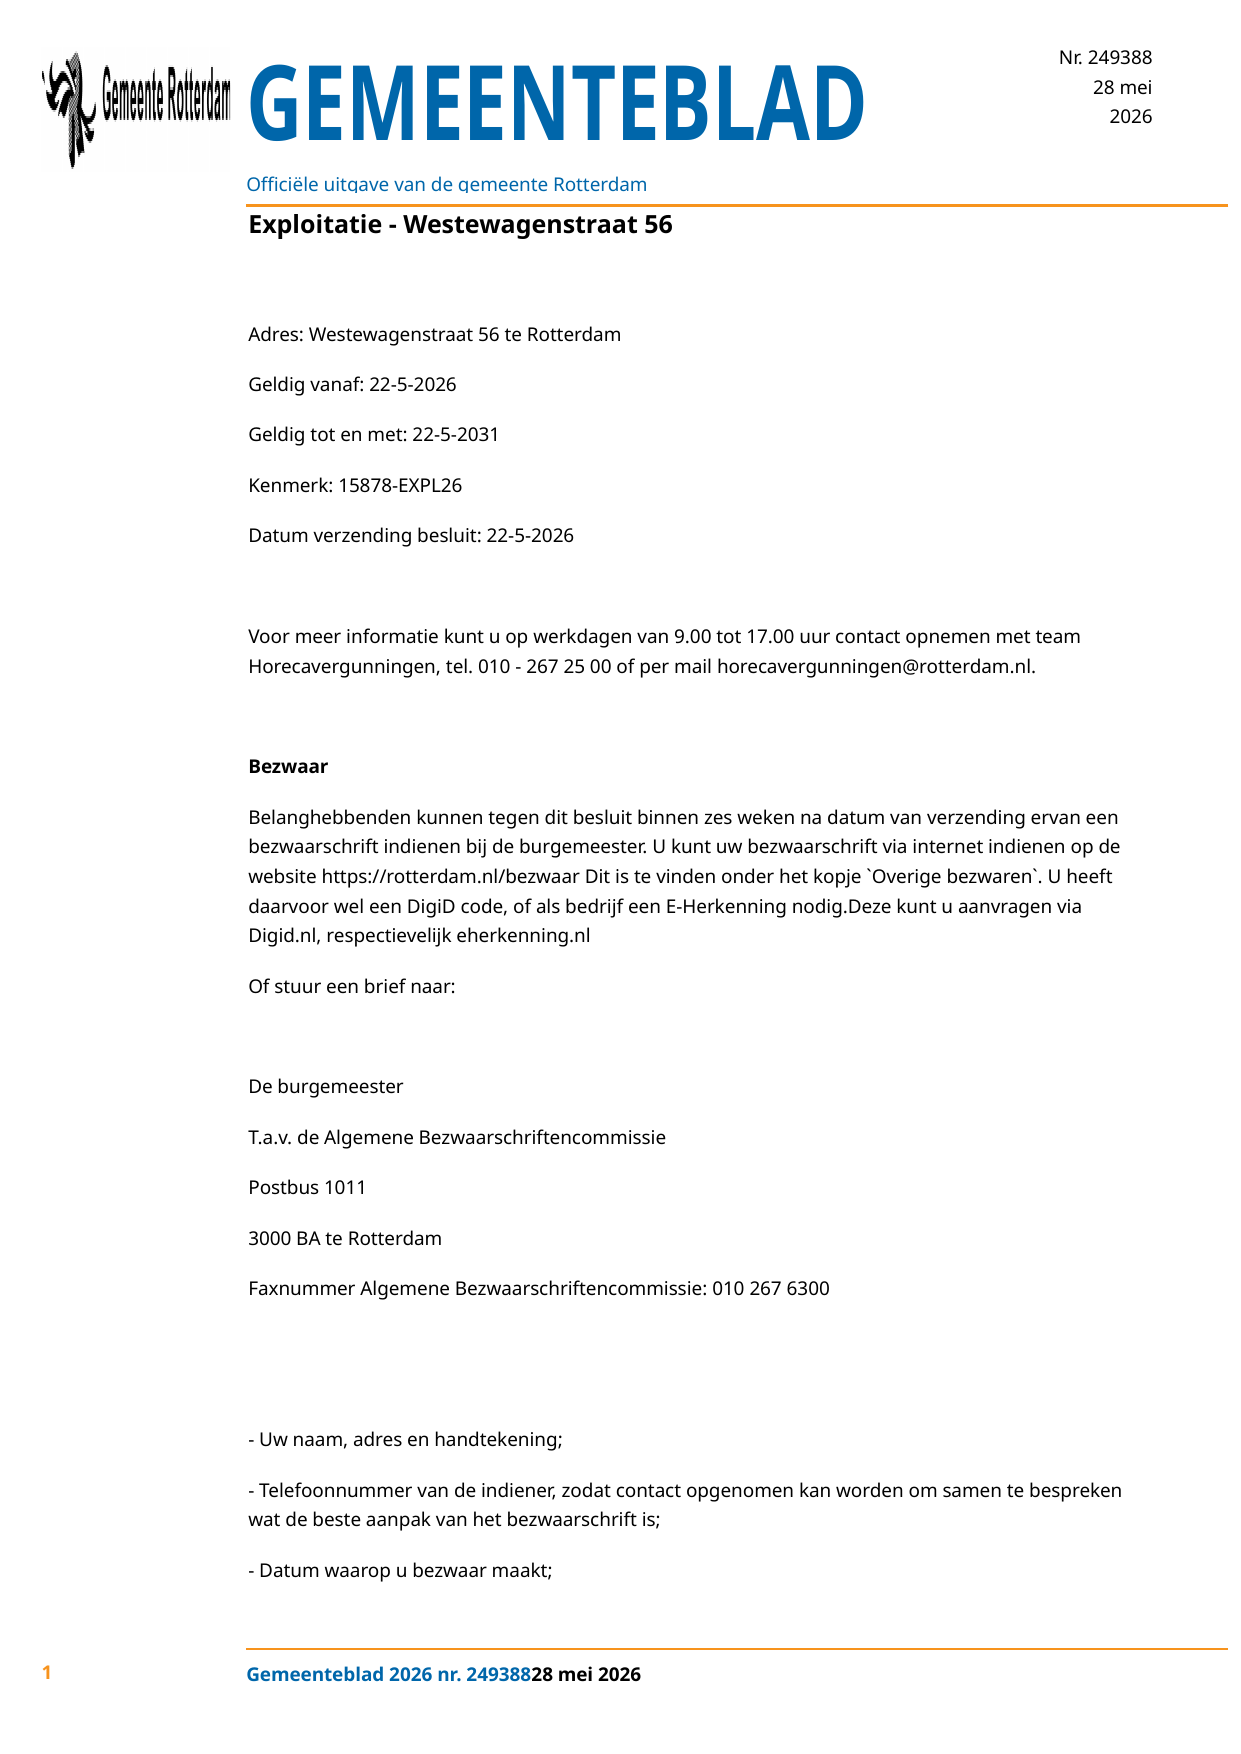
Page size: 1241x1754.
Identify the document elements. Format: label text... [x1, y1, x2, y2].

text Geldig vanaf: 22-5-2026 [248, 371, 1152, 397]
text Postbus 1011 [248, 1174, 1152, 1200]
text T.a.v. de Algemene Bezwaarschriftencommissie [248, 1124, 1152, 1150]
text Datum verzending besluit: 22-5-2026 [248, 522, 1152, 548]
text De burgemeester [248, 1074, 1152, 1099]
text 3000 BA te Rotterdam [248, 1225, 1152, 1251]
text Of stuur een brief naar: [248, 973, 1152, 998]
text Voor meer informatie kunt u op werkdagen van 9.00 tot 17.00 uur contact opnemen met team Horecavergunningen, tel. 010 - 267 25 00 of per mail horecavergunningen@rotterdam.nl. [248, 623, 1152, 678]
text Belanghebbenden kunnen tegen dit besluit binnen zes weken na datum van verzending ervan een bezwaarschrift indienen bij de burgemeester. U kunt uw bezwaarschrift via internet indienen op de website https://rotterdam.nl/bezwaar Dit is te vinden onder het kopje `Overige bezwaren`. U heeft daarvoor wel een DigiD code, of als bedrijf een E-Herkenning nodig.Deze kunt u aanvragen via Digid.nl, respectievelijk eherkenning.nl [248, 804, 1152, 948]
text Kenmerk: 15878-EXPL26 [248, 472, 1152, 498]
picture [41, 47, 231, 172]
text Geldig tot en met: 22-5-2031 [248, 422, 1152, 447]
text Faxnummer Algemene Bezwaarschriftencommissie: 010 267 6300 [248, 1275, 1152, 1301]
text Adres: Westewagenstraat 56 te Rotterdam [248, 321, 1152, 346]
text - Uw naam, adres en handtekening; [248, 1427, 1152, 1452]
text - Telefoonnummer van de indiener, zodat contact opgenomen kan worden om samen te bespreken wat de beste aanpak van het bezwaarschrift is; [248, 1477, 1152, 1532]
text Bezwaar [248, 754, 1152, 779]
text Exploitatie - Westewagenstraat 56 [248, 207, 1152, 241]
text - Datum waarop u bezwaar maakt; [248, 1557, 1152, 1583]
